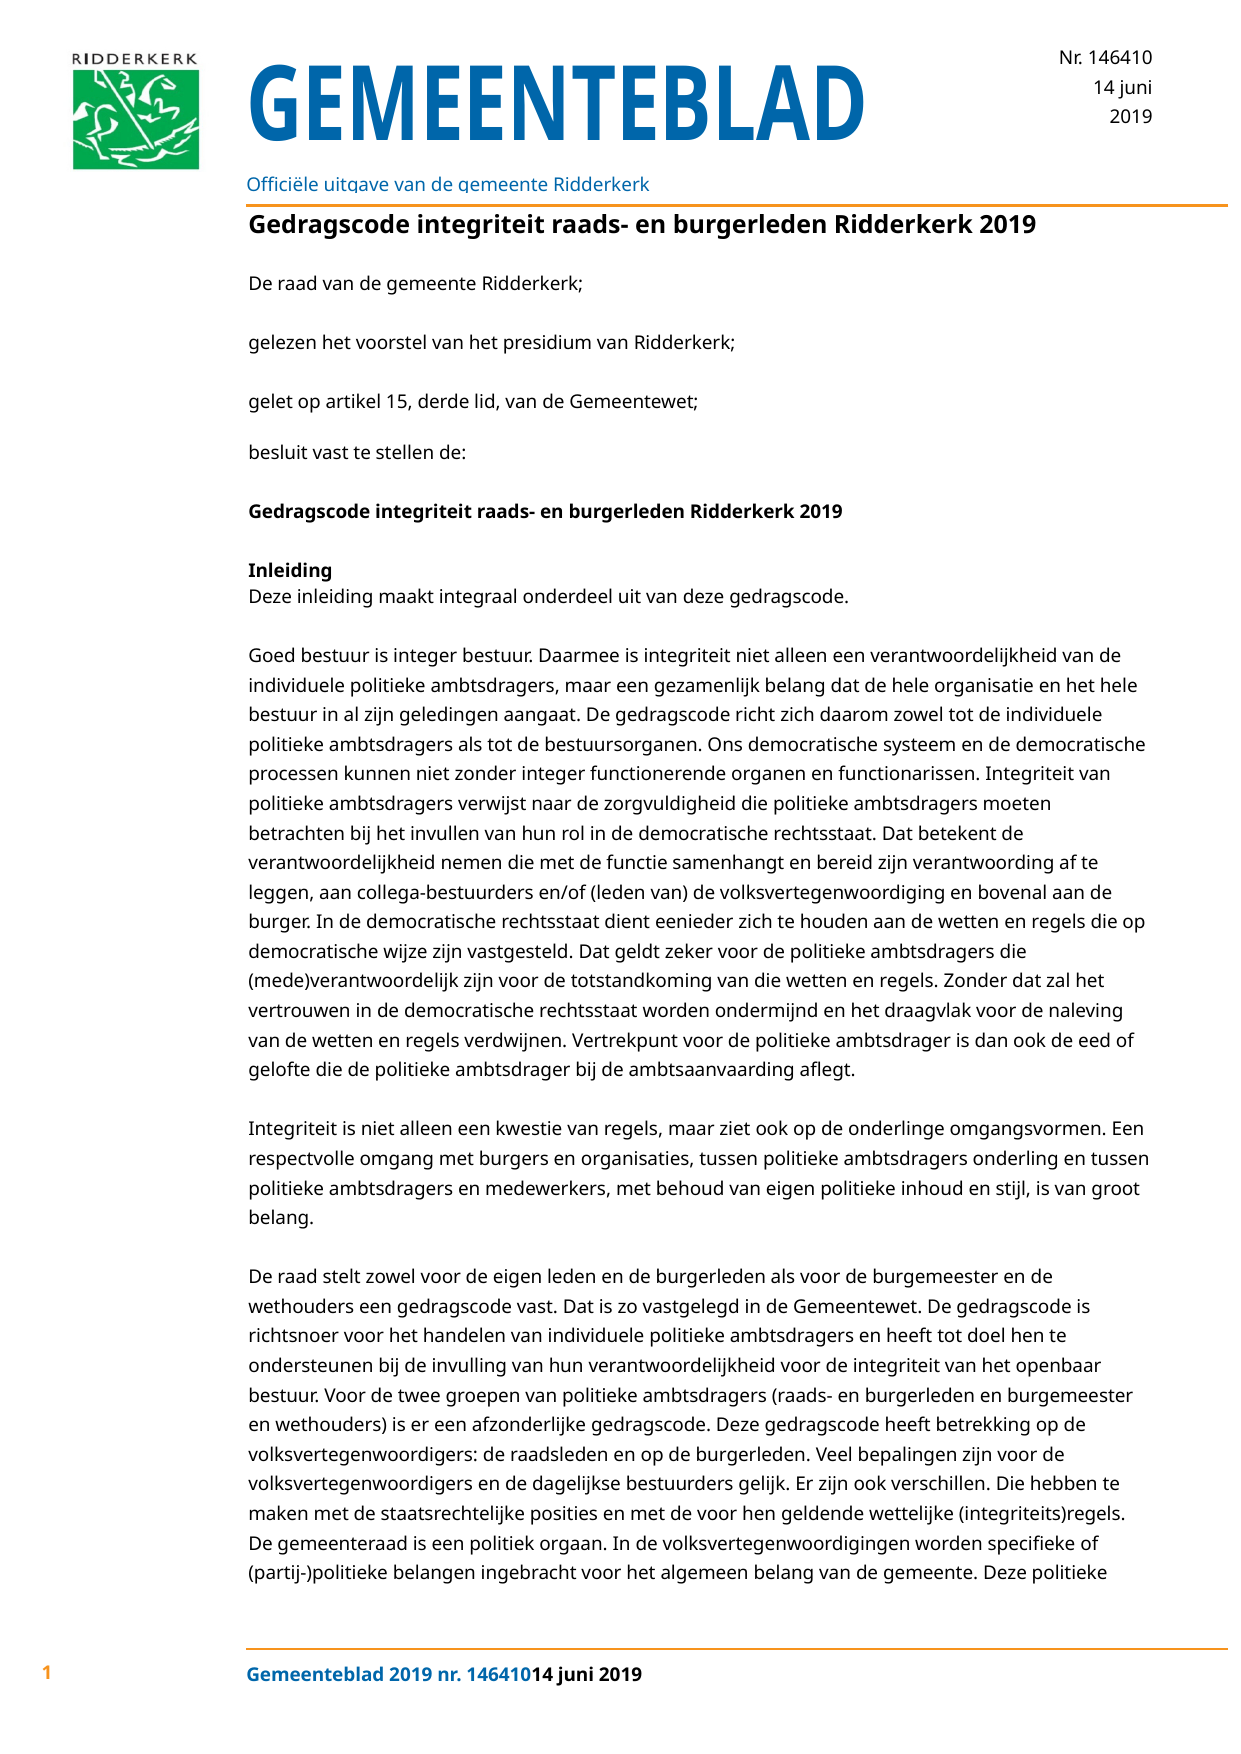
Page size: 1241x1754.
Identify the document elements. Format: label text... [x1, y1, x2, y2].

text Goed bestuur is integer bestuur. Daarmee is integriteit niet alleen een verantwoordelijkheid van de individuele politieke ambtsdragers, maar een gezamenlijk belang dat de hele organisatie en het hele bestuur in al zijn geledingen aangaat. De gedragscode richt zich daarom zowel tot de individuele politieke ambtsdragers als tot de bestuursorganen. Ons democratische systeem en de democratische processen kunnen niet zonder integer functionerende organen en functionarissen. Integriteit van politieke ambtsdragers verwijst naar de zorgvuldigheid die politieke ambtsdragers moeten betrachten bij het invullen van hun rol in de democratische rechtsstaat. Dat betekent de verantwoordelijkheid nemen die met de functie samenhangt en bereid zijn verantwoording af te leggen, aan collega-bestuurders en/of (leden van) de volksvertegenwoordiging en bovenal aan de burger. In de democratische rechtsstaat dient eenieder zich te houden aan de wetten en regels die op democratische wijze zijn vastgesteld. Dat geldt zeker voor de politieke ambtsdragers die (mede)verantwoordelijk zijn voor de totstandkoming van die wetten en regels. Zonder dat zal het vertrouwen in de democratische rechtsstaat worden ondermijnd en het draagvlak voor de naleving van de wetten en regels verdwijnen. Vertrekpunt voor de politieke ambtsdrager is dan ook de eed of gelofte die de politieke ambtsdrager bij de ambtsaanvaarding aflegt. [248, 642, 1152, 1082]
text Gedragscode integriteit raads- en burgerleden Ridderkerk 2019 [248, 498, 1152, 524]
text De raad van de gemeente Ridderkerk; [248, 270, 1152, 296]
text gelet op artikel 15, derde lid, van de Gemeentewet; [248, 389, 1152, 414]
text Inleiding [248, 557, 1152, 583]
text De raad stelt zowel voor de eigen leden en de burgerleden als voor de burgemeester en de wethouders een gedragscode vast. Dat is zo vastgelegd in de Gemeentewet. De gedragscode is richtsnoer voor het handelen van individuele politieke ambtsdragers en heeft tot doel hen te ondersteunen bij de invulling van hun verantwoordelijkheid voor de integriteit van het openbaar bestuur. Voor de twee groepen van politieke ambtsdragers (raads- en burgerleden en burgemeester en wethouders) is er een afzonderlijke gedragscode. Deze gedragscode heeft betrekking op de volksvertegenwoordigers: de raadsleden en op de burgerleden. Veel bepalingen zijn voor de volksvertegenwoordigers en de dagelijkse bestuurders gelijk. Er zijn ook verschillen. Die hebben te maken met de staatsrechtelijke posities en met de voor hen geldende wettelijke (integriteits)regels. De gemeenteraad is een politiek orgaan. In de volksvertegenwoordigingen worden specifieke of (partij-)politieke belangen ingebracht voor het algemeen belang van de gemeente. Deze politieke [248, 1263, 1152, 1585]
text Integriteit is niet alleen een kwestie van regels, maar ziet ook op de onderlinge omgangsvormen. Een respectvolle omgang met burgers en organisaties, tussen politieke ambtsdragers onderling en tussen politieke ambtsdragers en medewerkers, met behoud van eigen politieke inhoud en stijl, is van groot belang. [248, 1116, 1152, 1230]
text besluit vast te stellen de: [248, 439, 1152, 465]
text Gedragscode integriteit raads- en burgerleden Ridderkerk 2019 [248, 207, 1152, 241]
text gelezen het voorstel van het presidium van Ridderkerk; [248, 329, 1152, 355]
picture [41, 47, 231, 172]
text Deze inleiding maakt integraal onderdeel uit van deze gedragscode. [248, 583, 1152, 609]
